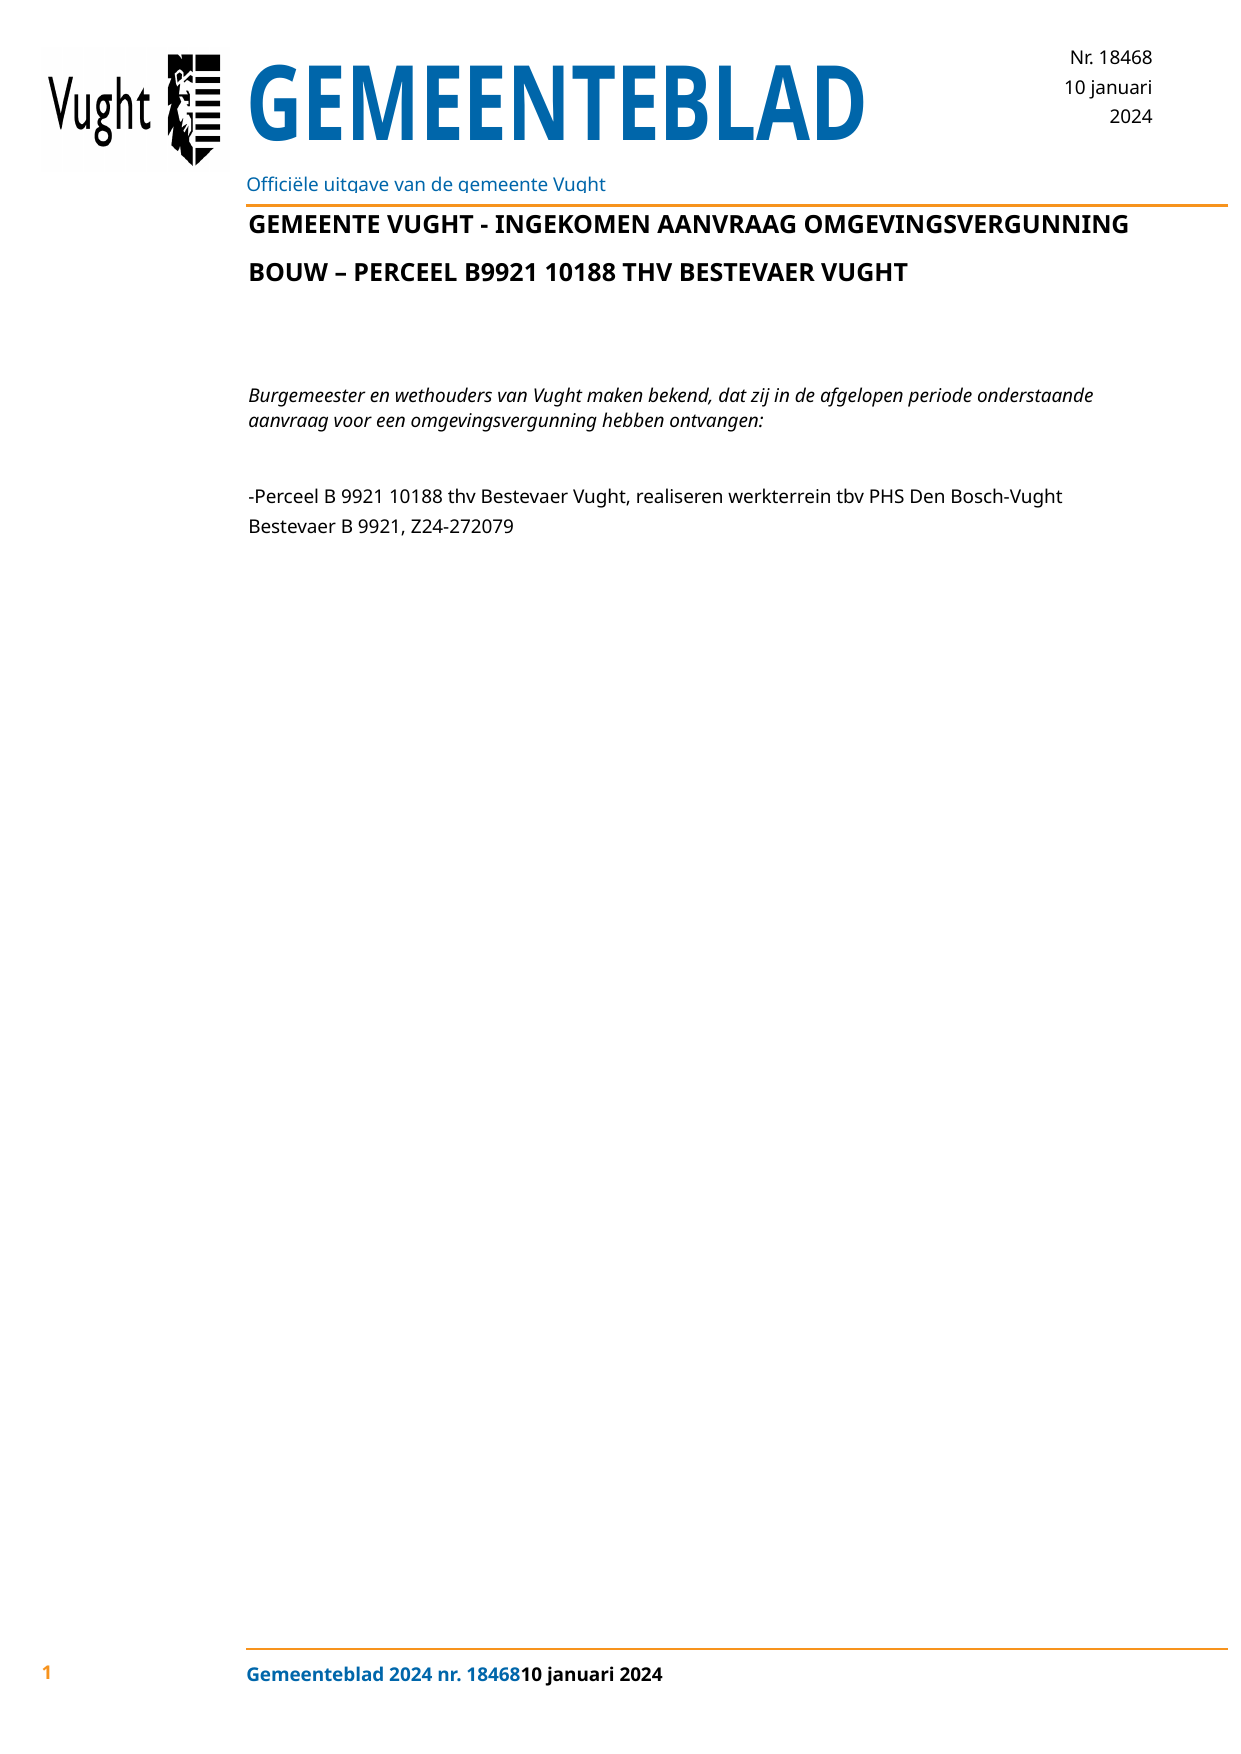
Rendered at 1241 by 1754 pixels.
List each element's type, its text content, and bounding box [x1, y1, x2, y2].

text -Perceel B 9921 10188 thv Bestevaer Vught, realiseren werkterrein tbv PHS Den Bosch-Vught Bestevaer B 9921, Z24-272079 [248, 484, 1152, 539]
text Burgemeester en wethouders van Vught maken bekend, dat zij in de afgelopen periode onderstaande aanvraag voor een omgevingsvergunning hebben ontvangen: [248, 382, 1152, 433]
picture [41, 47, 231, 172]
text GEMEENTE VUGHT - INGEKOMEN AANVRAAG OMGEVINGSVERGUNNING BOUW – PERCEEL B9921 10188 THV BESTEVAER VUGHT [248, 207, 1152, 288]
